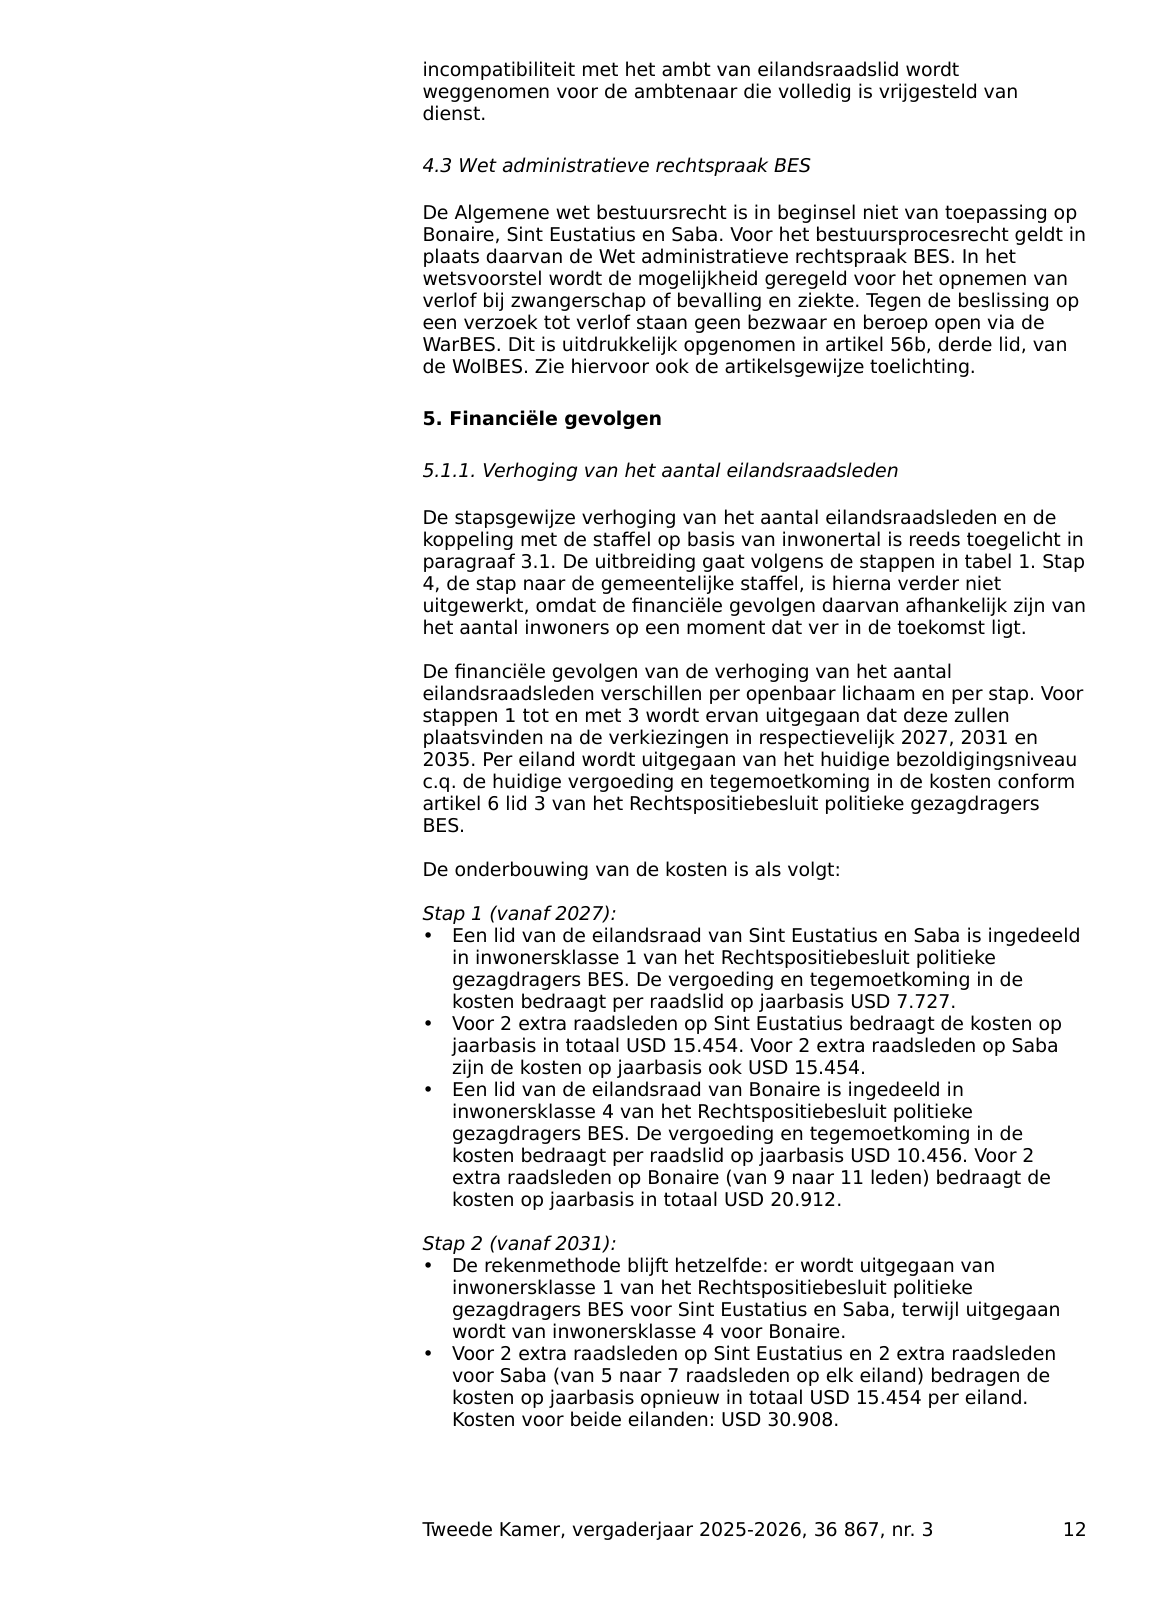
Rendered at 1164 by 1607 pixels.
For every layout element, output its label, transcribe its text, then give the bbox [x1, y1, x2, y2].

text • De rekenmethode blijft hetzelfde: er wordt uitgegaan van inwonersklasse 1 van het Rechtspositiebesluit politieke gezagdragers BES voor Sint Eustatius en Saba, terwijl uitgegaan wordt van inwonersklasse 4 voor Bonaire. [422, 1255, 1087, 1343]
subtitle Stap 1 (vanaf 2027): [422, 903, 1087, 925]
text • Een lid van de eilandsraad van Bonaire is ingedeeld in inwonersklasse 4 van het Rechtspositiebesluit politieke gezagdragers BES. De vergoeding en tegemoetkoming in de kosten bedraagt per raadslid op jaarbasis USD 10.456. Voor 2 extra raadsleden op Bonaire (van 9 naar 11 leden) bedraagt de kosten op jaarbasis in totaal USD 20.912‬‬. [422, 1079, 1087, 1211]
text De financiële gevolgen van de verhoging van het aantal eilandsraadsleden verschillen per openbaar lichaam en per stap. Voor stappen 1 tot en met 3 wordt ervan uitgegaan dat deze zullen plaatsvinden na de verkiezingen in respectievelijk 2027, 2031 en 2035. Per eiland wordt uitgegaan van het huidige bezoldigingsniveau c.q. de huidige vergoeding en tegemoetkoming in de kosten conform artikel 6 lid 3 van het Rechtspositiebesluit politieke gezagdragers BES. [422, 661, 1087, 837]
text De stapsgewijze verhoging van het aantal eilandsraadsleden en de koppeling met de staffel op basis van inwonertal is reeds toegelicht in paragraaf 3.1. De uitbreiding gaat volgens de stappen in tabel 1. Stap 4, de stap naar de gemeentelijke staffel, is hierna verder niet uitgewerkt, omdat de financiële gevolgen daarvan afhankelijk zijn van het aantal inwoners op een moment dat ver in de toekomst ligt. [422, 507, 1087, 639]
subtitle 5. Financiële gevolgen [422, 408, 1087, 430]
text • Voor 2 extra raadsleden op Sint Eustatius bedraagt de kosten op jaarbasis in totaal USD 15.454. Voor 2 extra raadsleden op Saba zijn de kosten op jaarbasis ook USD 15.454. [422, 1013, 1087, 1079]
text • Voor 2 extra raadsleden op Sint Eustatius en 2 extra raadsleden voor Saba (van 5 naar 7 raadsleden op elk eiland) bedragen de kosten op jaarbasis opnieuw in totaal USD 15.454 per eiland. Kosten voor beide eilanden: USD 30.908. [422, 1343, 1087, 1431]
subtitle Stap 2 (vanaf 2031): [422, 1233, 1087, 1255]
subtitle 4.3 Wet administratieve rechtspraak BES [422, 155, 1087, 177]
subtitle 5.1.1. Verhoging van het aantal eilandsraadsleden [422, 460, 1087, 482]
text • Een lid van de eilandsraad van Sint Eustatius en Saba is ingedeeld in inwonersklasse 1 van het Rechtspositiebesluit politieke gezagdragers BES. De vergoeding en tegemoetkoming in de kosten bedraagt per raadslid op jaarbasis USD 7.727. [422, 925, 1087, 1013]
text De Algemene wet bestuursrecht is in beginsel niet van toepassing op Bonaire, Sint Eustatius en Saba. Voor het bestuursprocesrecht geldt in plaats daarvan de Wet administratieve rechtspraak BES. In het wetsvoorstel wordt de mogelijkheid geregeld voor het opnemen van verlof bij zwangerschap of bevalling en ziekte. Tegen de beslissing op een verzoek tot verlof staan geen bezwaar en beroep open via de WarBES. Dit is uitdrukkelijk opgenomen in artikel 56b, derde lid, van de WolBES. Zie hiervoor ook de artikelsgewijze toelichting. [422, 202, 1087, 378]
text De onderbouwing van de kosten is als volgt: [422, 859, 1087, 881]
text incompatibiliteit met het ambt van eilandsraadslid wordt weggenomen voor de ambtenaar die volledig is vrijgesteld van dienst. [422, 59, 1087, 125]
